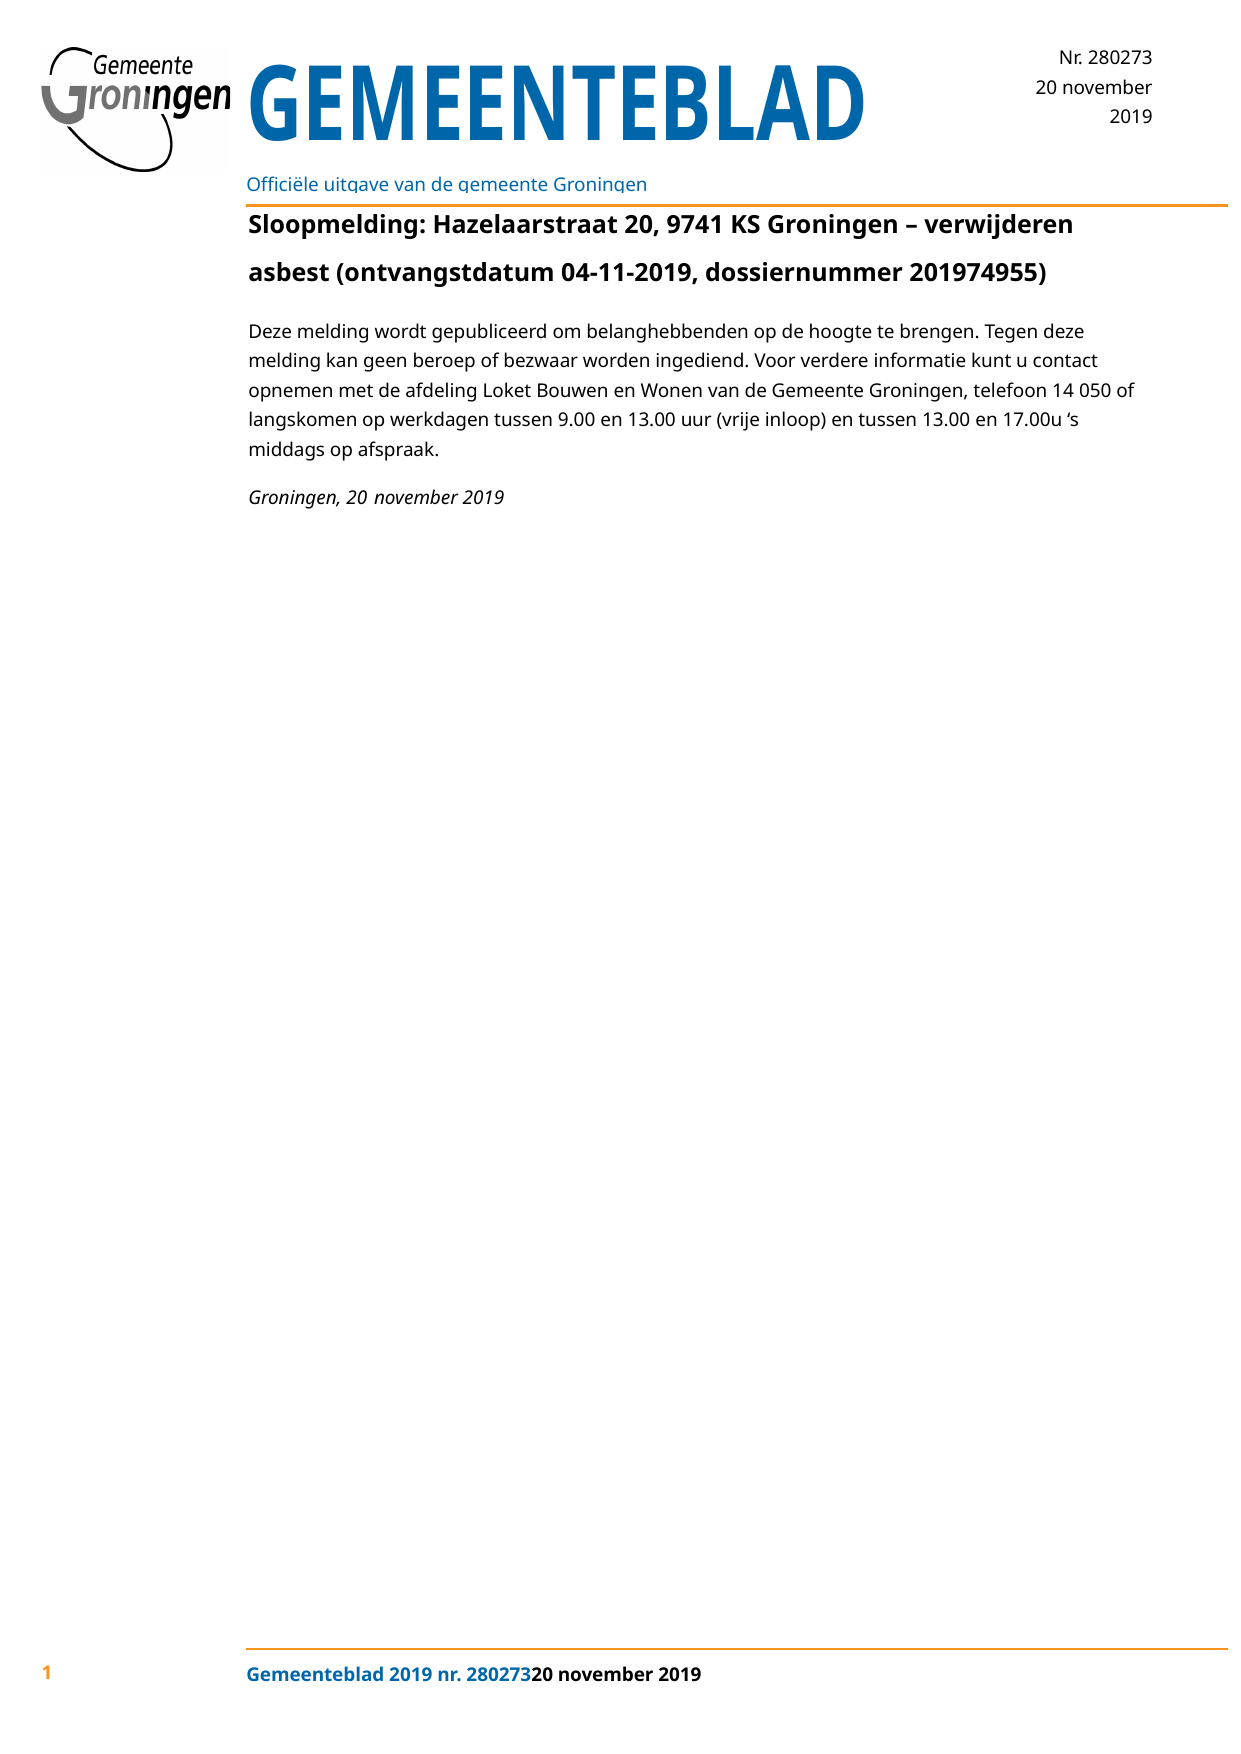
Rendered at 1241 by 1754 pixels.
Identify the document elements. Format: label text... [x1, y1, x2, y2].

picture [41, 47, 231, 172]
text Sloopmelding: Hazelaarstraat 20, 9741 KS Groningen – verwijderen asbest (ontvangstdatum 04-11-2019, dossiernummer 201974955) [248, 207, 1152, 288]
text Deze melding wordt gepubliceerd om belanghebbenden op de hoogte te brengen. Tegen deze melding kan geen beroep of bezwaar worden ingediend. Voor verdere informatie kunt u contact opnemen met de afdeling Loket Bouwen en Wonen van de Gemeente Groningen, telefoon 14 050 of langskomen op werkdagen tussen 9.00 en 13.00 uur (vrije inloop) en tussen 13.00 en 17.00u ‘s middags op afspraak. [248, 318, 1152, 462]
text Groningen, 20 november 2019 [248, 484, 1152, 510]
